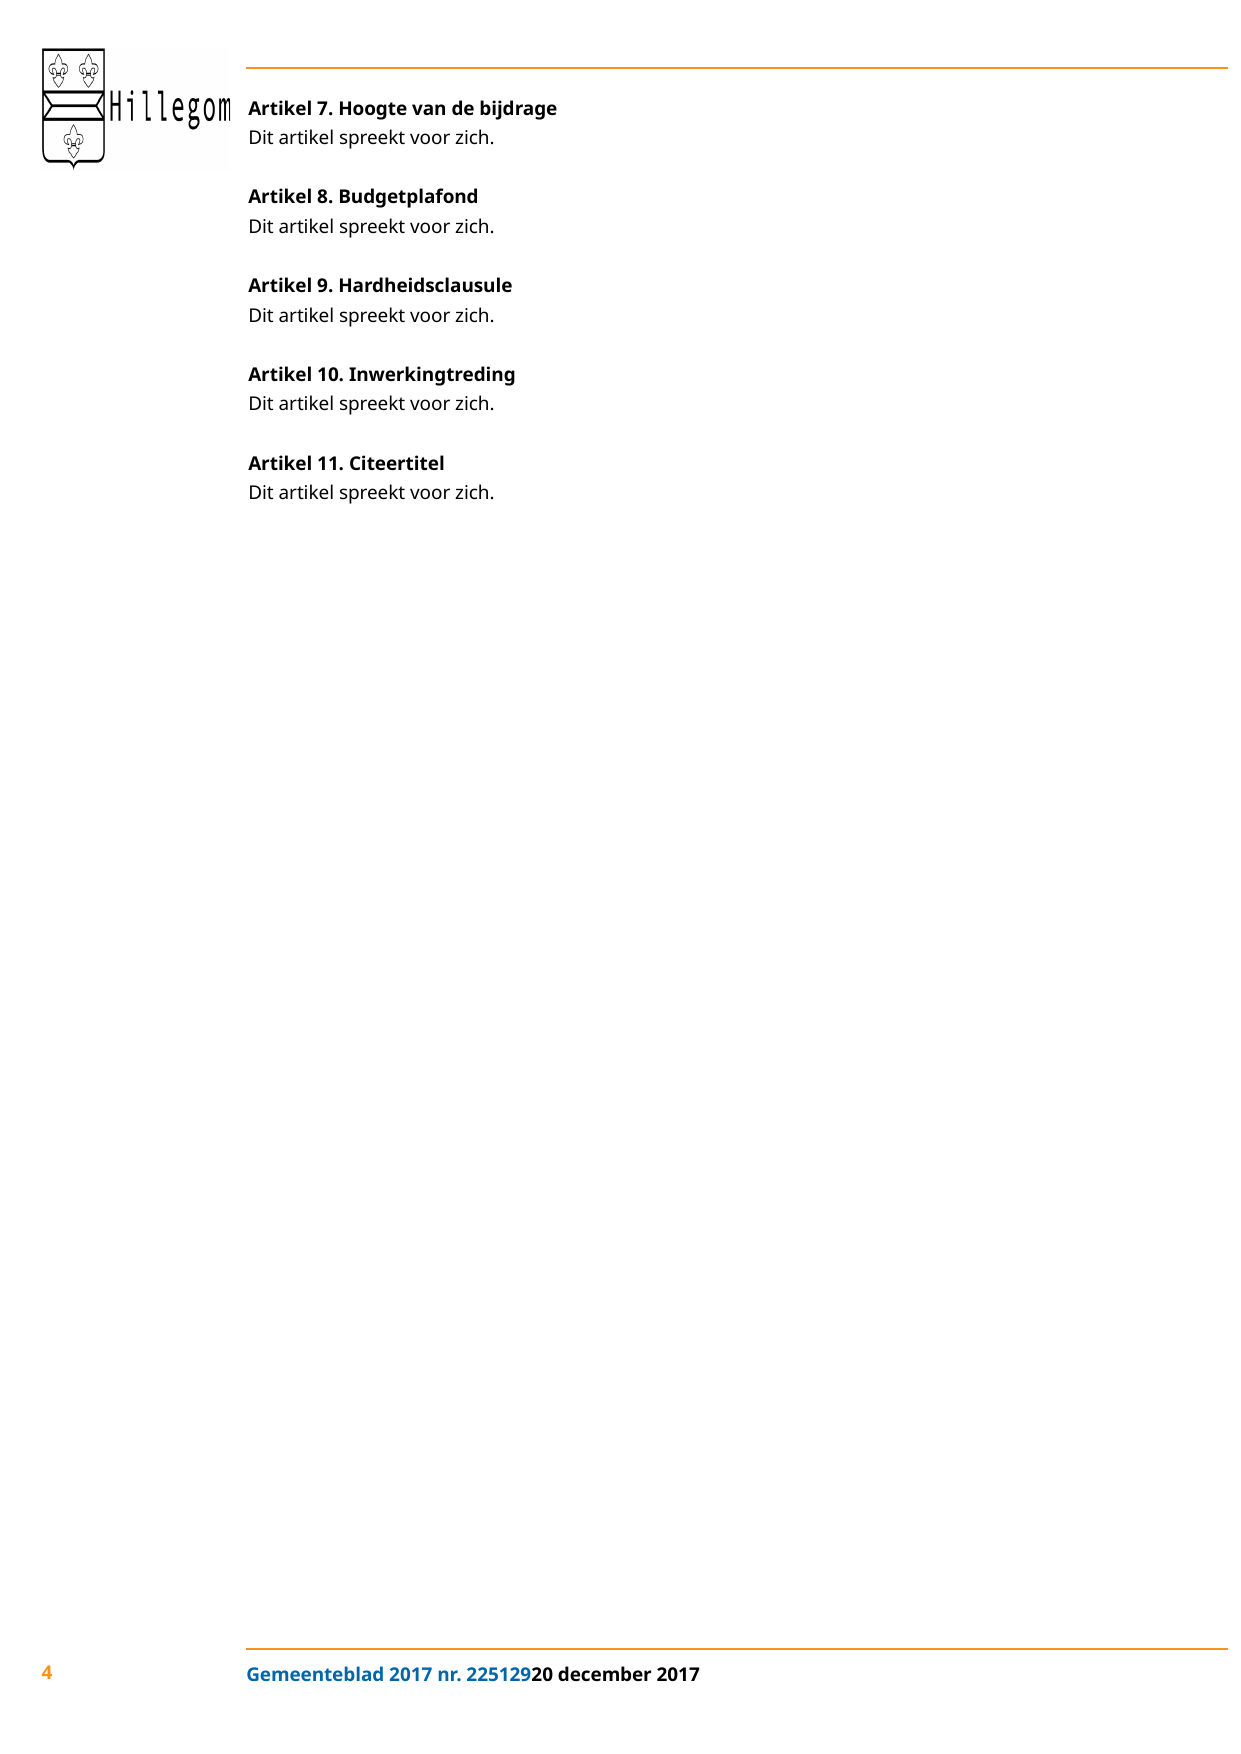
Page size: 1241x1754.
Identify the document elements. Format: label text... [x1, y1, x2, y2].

text Artikel 8. Budgetplafond [248, 183, 1152, 209]
text Dit artikel spreekt voor zich. [248, 302, 1152, 328]
text Dit artikel spreekt voor zich. [248, 124, 1152, 150]
text Dit artikel spreekt voor zich. [248, 479, 1152, 505]
text Dit artikel spreekt voor zich. [248, 391, 1152, 416]
text Artikel 7. Hoogte van de bijdrage [248, 95, 1152, 121]
picture [41, 47, 231, 172]
text Artikel 10. Inwerkingtreding [248, 361, 1152, 387]
text Artikel 11. Citeertitel [248, 450, 1152, 476]
text Artikel 9. Hardheidsclausule [248, 272, 1152, 298]
text Dit artikel spreekt voor zich. [248, 213, 1152, 239]
